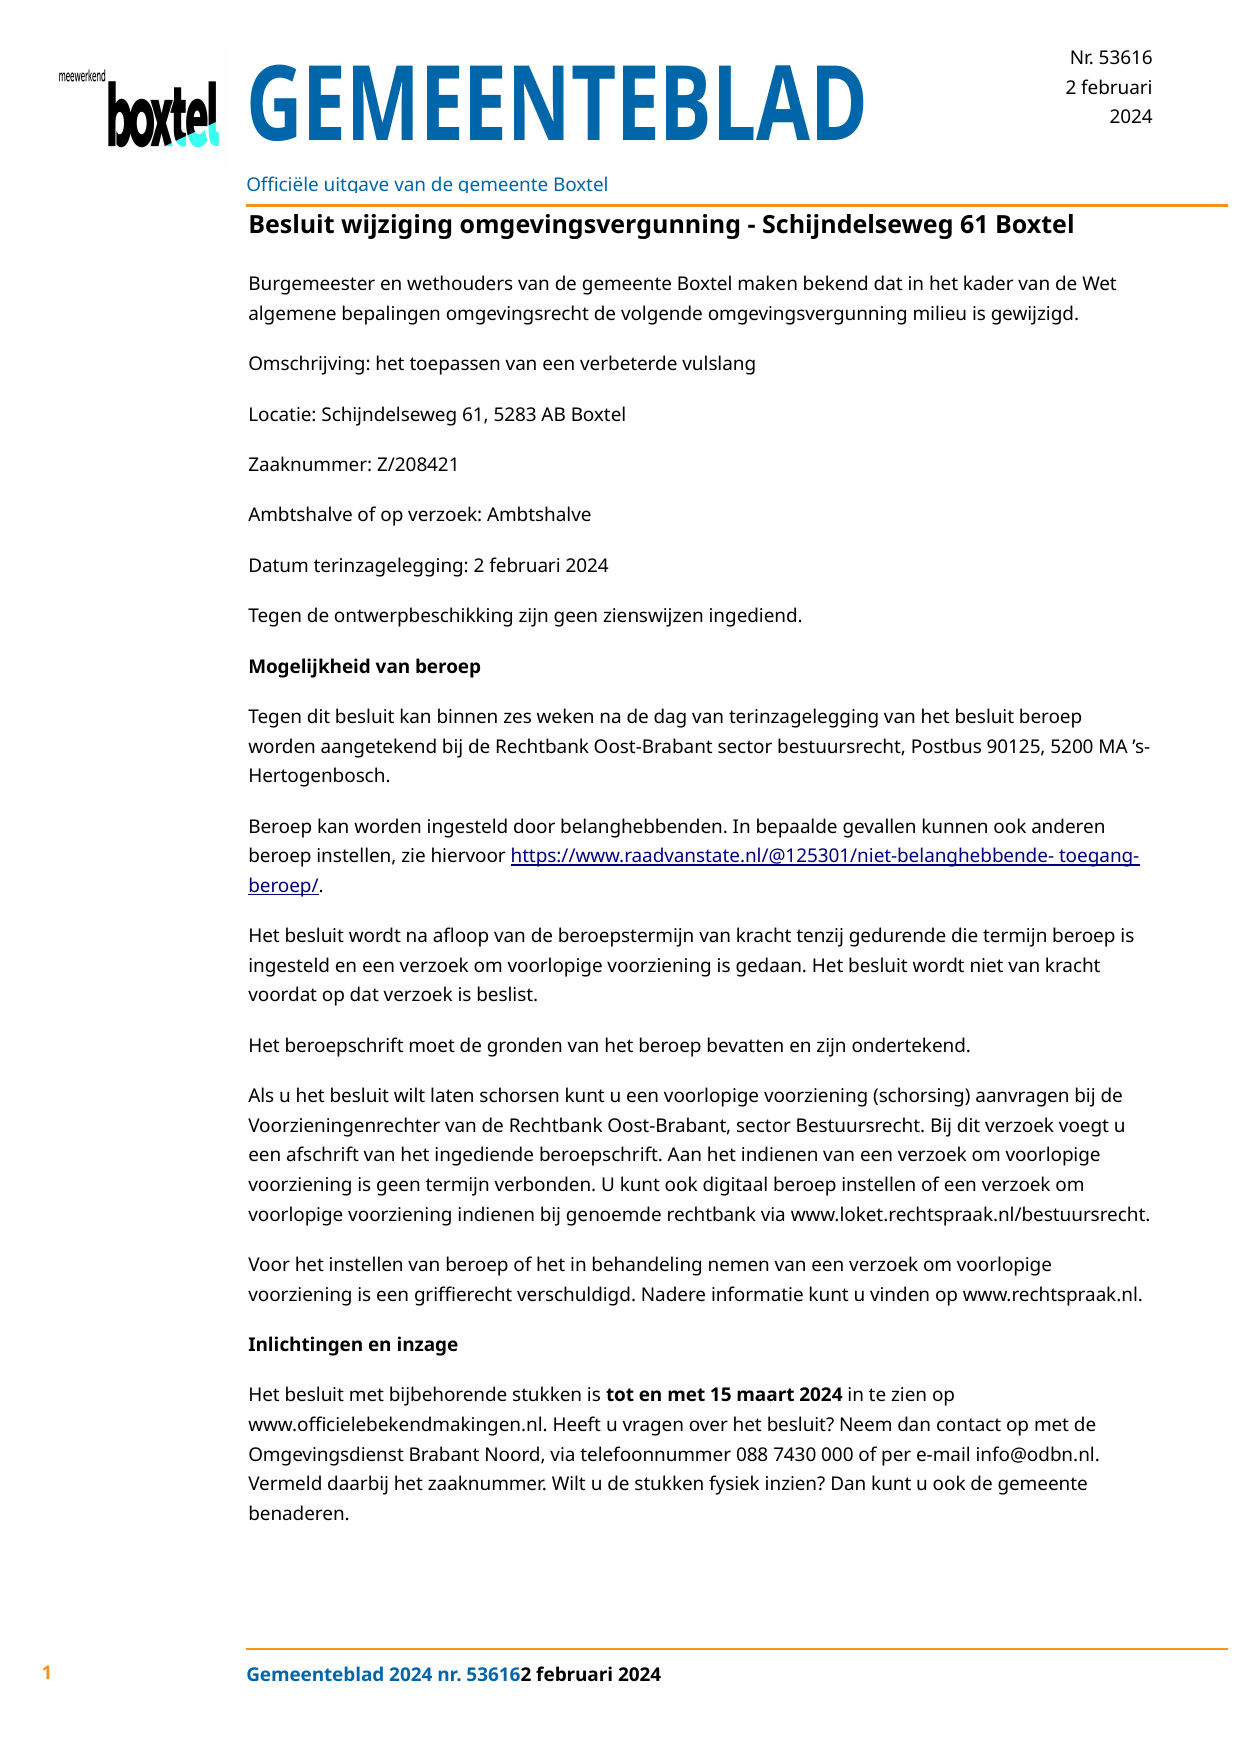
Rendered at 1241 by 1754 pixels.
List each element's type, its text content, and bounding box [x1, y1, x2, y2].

text Inlichtingen en inzage [248, 1331, 1152, 1357]
text Zaaknummer: Z/208421 [248, 451, 1152, 477]
text Besluit wijziging omgevingsvergunning - Schijndelseweg 61 Boxtel [248, 207, 1152, 241]
picture [41, 47, 231, 172]
text Het besluit wordt na afloop van de beroepstermijn van kracht tenzij gedurende die termijn beroep is ingesteld en een verzoek om voorlopige voorziening is gedaan. Het besluit wordt niet van kracht voordat op dat verzoek is beslist. [248, 922, 1152, 1007]
text Omschrijving: het toepassen van een verbeterde vulslang [248, 350, 1152, 376]
text Tegen de ontwerpbeschikking zijn geen zienswijzen ingediend. [248, 602, 1152, 628]
text Mogelijkheid van beroep [248, 653, 1152, 678]
text Locatie: Schijndelseweg 61, 5283 AB Boxtel [248, 401, 1152, 426]
text Beroep kan worden ingesteld door belanghebbenden. In bepaalde gevallen kunnen ook anderen beroep instellen, zie hiervoor https://www.raadvanstate.nl/@125301/niet-belanghebbende- toegang-beroep/. [248, 813, 1152, 898]
text Voor het instellen van beroep of het in behandeling nemen van een verzoek om voorlopige voorziening is een griffierecht verschuldigd. Nadere informatie kunt u vinden op www.rechtspraak.nl. [248, 1251, 1152, 1306]
text Het besluit met bijbehorende stukken is tot en met 15 maart 2024 in te zien op www.officielebekendmakingen.nl. Heeft u vragen over het besluit? Neem dan contact op met de Omgevingsdienst Brabant Noord, via telefoonnummer 088 7430 000 of per e-mail info@odbn.nl. Vermeld daarbij het zaaknummer. Wilt u de stukken fysiek inzien? Dan kunt u ook de gemeente benaderen. [248, 1382, 1152, 1526]
text Datum terinzagelegging: 2 februari 2024 [248, 552, 1152, 578]
text Als u het besluit wilt laten schorsen kunt u een voorlopige voorziening (schorsing) aanvragen bij de Voorzieningenrechter van de Rechtbank Oost-Brabant, sector Bestuursrecht. Bij dit verzoek voegt u een afschrift van het ingediende beroepschrift. Aan het indienen van een verzoek om voorlopige voorziening is geen termijn verbonden. U kunt ook digitaal beroep instellen of een verzoek om voorlopige voorziening indienen bij genoemde rechtbank via www.loket.rechtspraak.nl/bestuursrecht. [248, 1082, 1152, 1226]
text Burgemeester en wethouders van de gemeente Boxtel maken bekend dat in het kader van de Wet algemene bepalingen omgevingsrecht de volgende omgevingsvergunning milieu is gewijzigd. [248, 270, 1152, 326]
text Tegen dit besluit kan binnen zes weken na de dag van terinzagelegging van het besluit beroep worden aangetekend bij de Rechtbank Oost-Brabant sector bestuursrecht, Postbus 90125, 5200 MA ’s-Hertogenbosch. [248, 703, 1152, 788]
text Het beroepschrift moet de gronden van het beroep bevatten en zijn ondertekend. [248, 1032, 1152, 1058]
text Ambtshalve of op verzoek: Ambtshalve [248, 502, 1152, 527]
